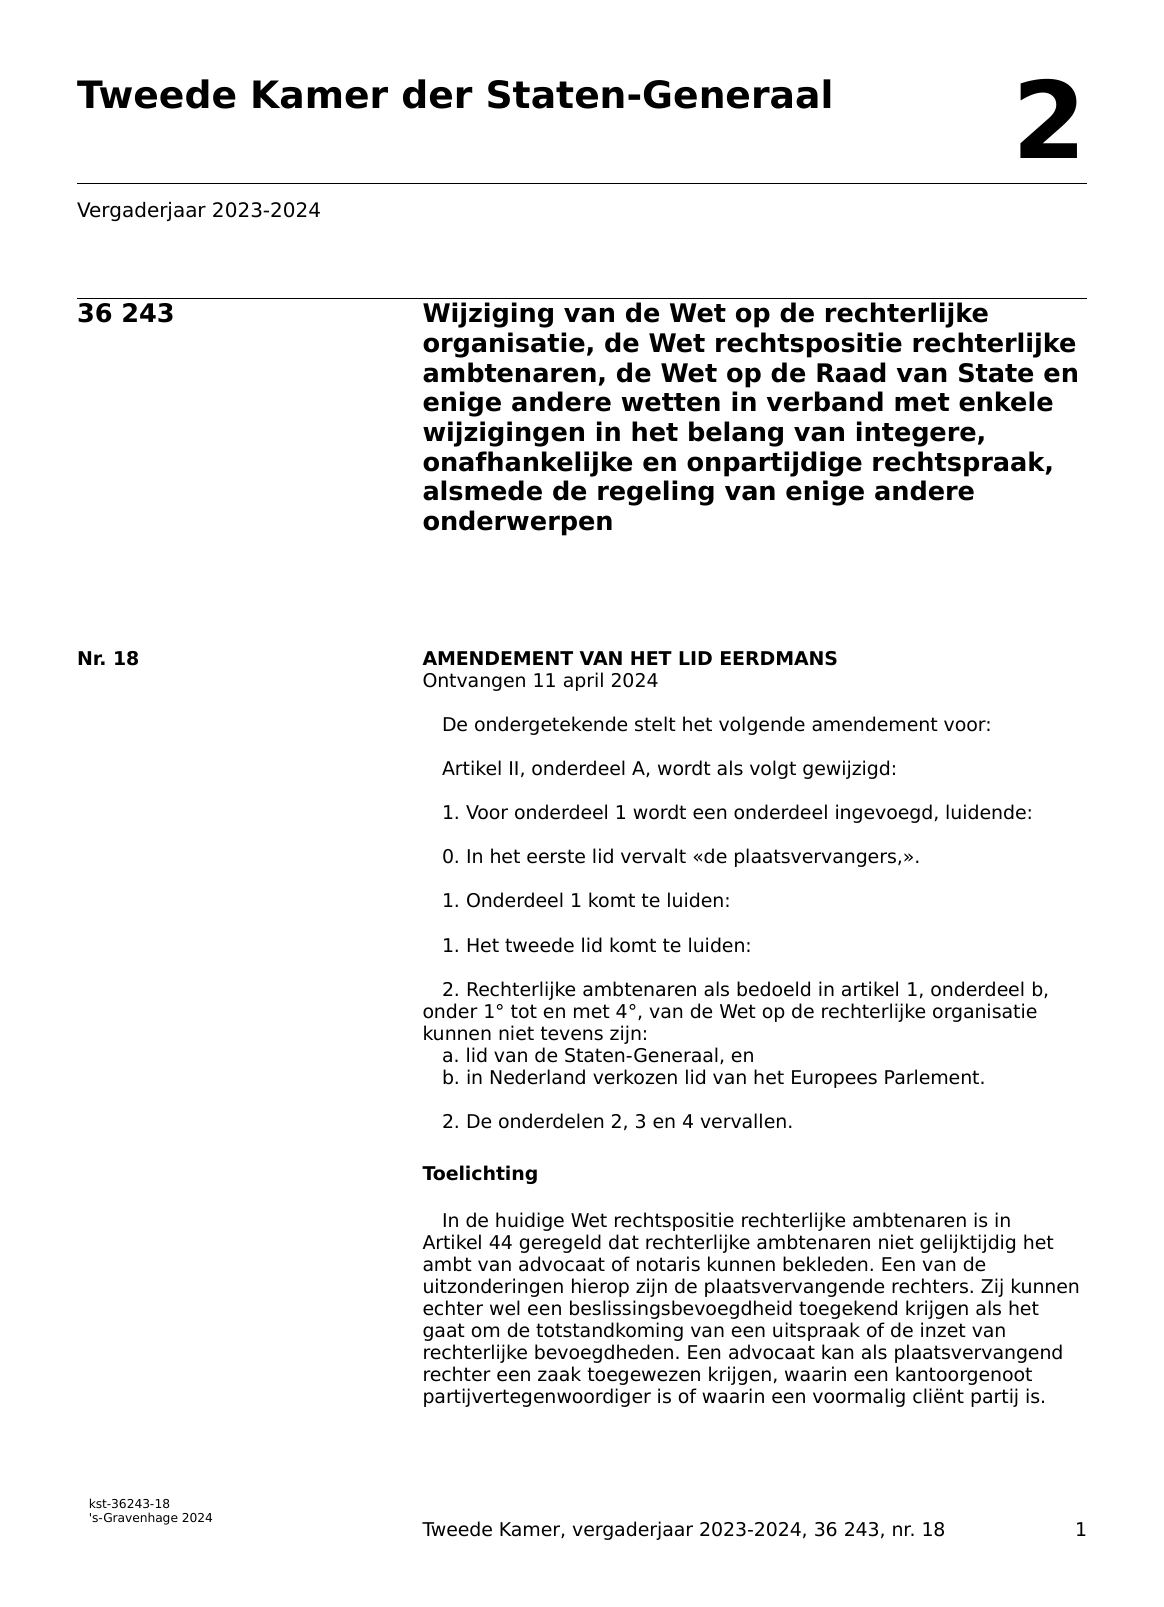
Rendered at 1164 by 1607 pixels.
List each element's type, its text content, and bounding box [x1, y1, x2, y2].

subtitle Toelichting [422, 1163, 1087, 1185]
text 's-Gravenhage 2024 [88, 1511, 323, 1525]
table_header Tweede Kamer der Staten-Generaal [77, 59, 886, 183]
subtitle 36 243 Wijziging van de Wet op de rechterlijke organisatie, de Wet rechtspositie rechterlijke ambtenaren, de Wet op de Raad van State en enige andere wetten in verband met enkele wijzigingen in het belang van integere, onafhankelijke en onpartijdige rechtspraak, alsmede de regeling van enige andere onderwerpen [77, 299, 1087, 536]
text 1. Voor onderdeel 1 wordt een onderdeel ingevoegd, luidende: [422, 802, 1087, 824]
text 2. Rechterlijke ambtenaren als bedoeld in artikel 1, onderdeel b, onder 1° tot en met 4°, van de Wet op de rechterlijke organisatie kunnen niet tevens zijn: [422, 979, 1087, 1044]
table_header 2 [886, 59, 1087, 183]
text b. in Nederland verkozen lid van het Europees Parlement. [422, 1067, 1087, 1088]
table_cell Vergaderjaar 2023-2024 [77, 184, 1087, 298]
text Artikel II, onderdeel A, wordt als volgt gewijzigd: [422, 758, 1087, 780]
text 1. Onderdeel 1 komt te luiden: [422, 890, 1087, 912]
text a. lid van de Staten-Generaal, en [422, 1044, 1087, 1067]
text 2. De onderdelen 2, 3 en 4 vervallen. [422, 1111, 1087, 1133]
text kst-36243-18 [88, 1497, 323, 1511]
text Ontvangen 11 april 2024 [422, 669, 1087, 691]
text 0. In het eerste lid vervalt «de plaatsvervangers,». [422, 846, 1087, 868]
text In de huidige Wet rechtspositie rechterlijke ambtenaren is in Artikel 44 geregeld dat rechterlijke ambtenaren niet gelijktijdig het ambt van advocaat of notaris kunnen bekleden. Een van de uitzonderingen hierop zijn de plaatsvervangende rechters. Zij kunnen echter wel een beslissingsbevoegdheid toegekend krijgen als het gaat om de totstandkoming van een uitspraak of de inzet van rechterlijke bevoegdheden. Een advocaat kan als plaatsvervangend rechter een zaak toegewezen krijgen, waarin een kantoorgenoot partijvertegenwoordiger is of waarin een voormalig cliënt partij is. [422, 1210, 1087, 1407]
text De ondergetekende stelt het volgende amendement voor: [422, 714, 1087, 736]
text 1. Het tweede lid komt te luiden: [422, 934, 1087, 956]
subtitle Nr. 18 AMENDEMENT VAN HET LID EERDMANS [77, 647, 1087, 669]
